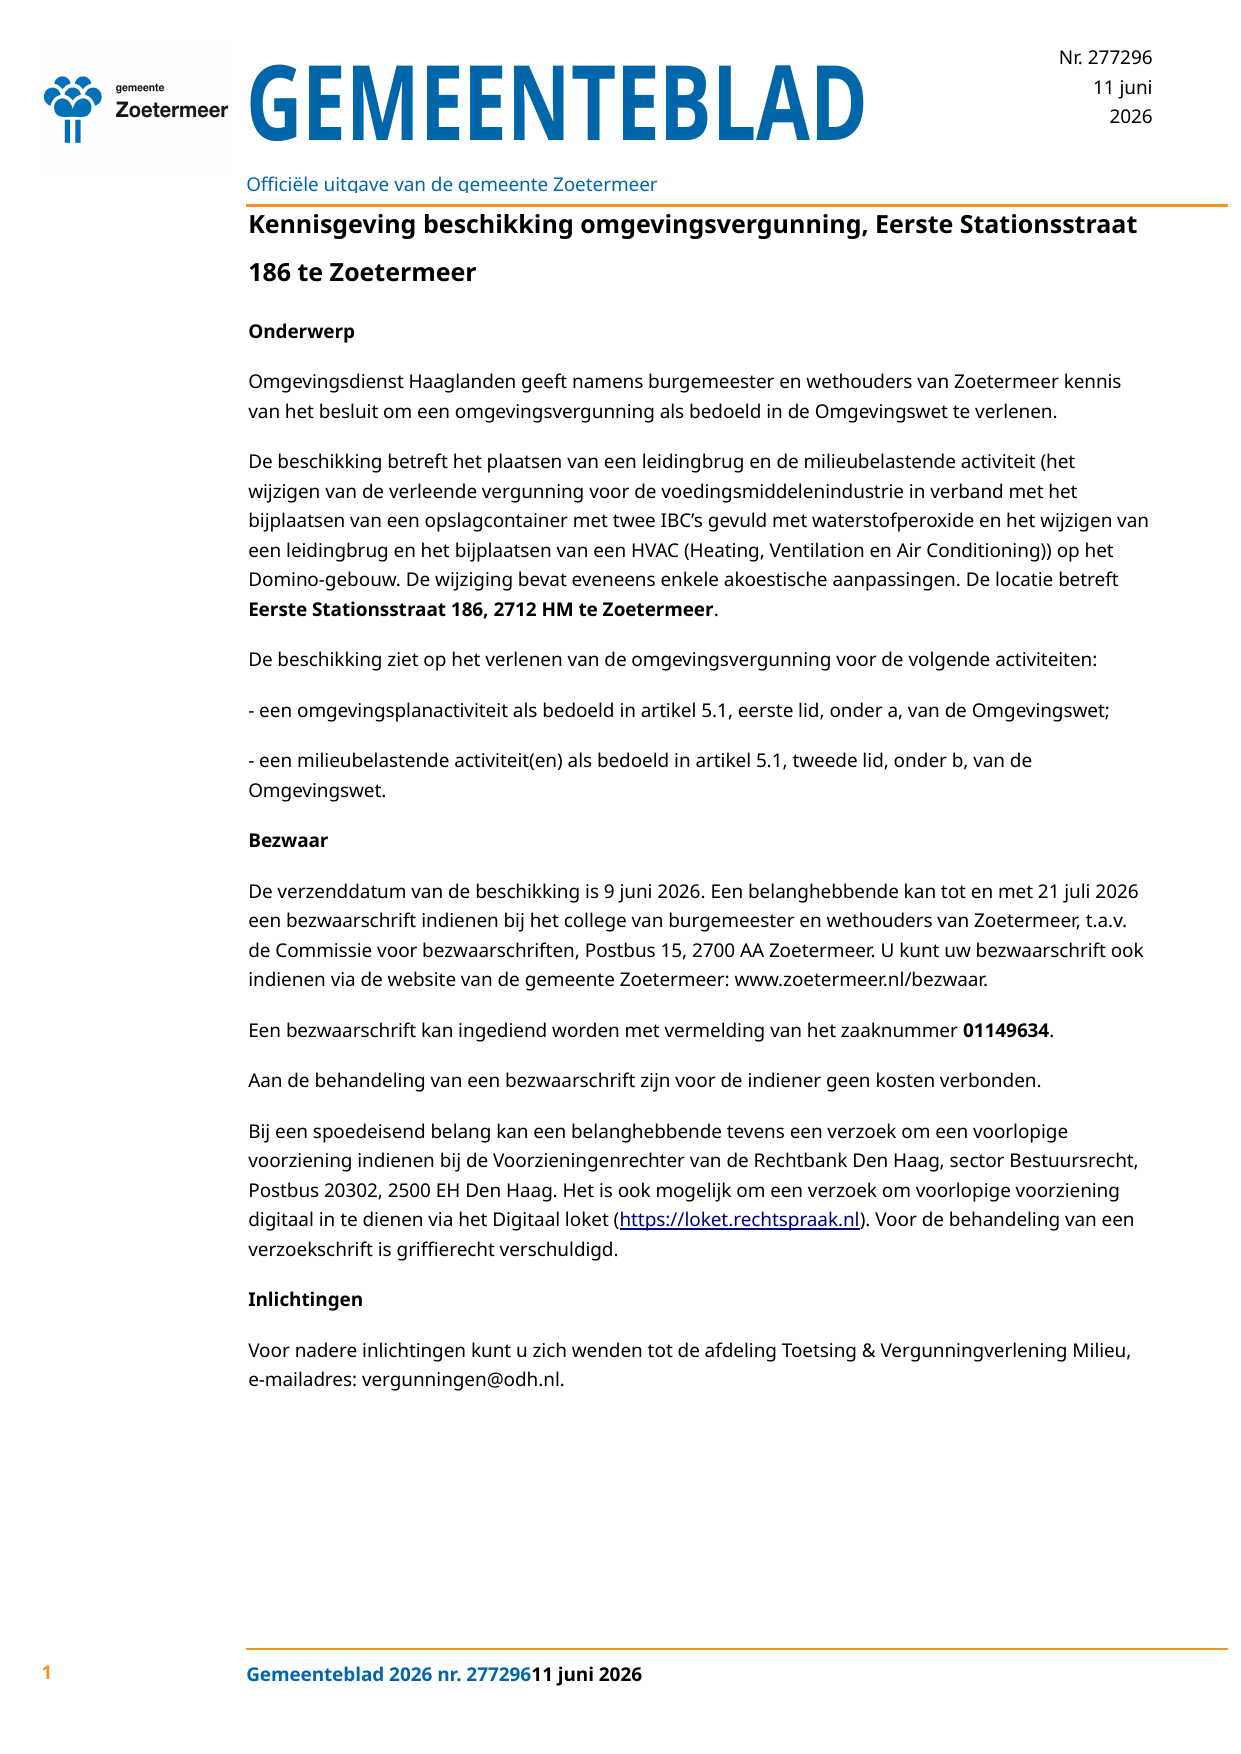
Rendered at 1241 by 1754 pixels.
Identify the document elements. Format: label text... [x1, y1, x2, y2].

text De verzenddatum van de beschikking is 9 juni 2026. Een belanghebbende kan tot en met 21 juli 2026 een bezwaarschrift indienen bij het college van burgemeester en wethouders van Zoetermeer, t.a.v. de Commissie voor bezwaarschriften, Postbus 15, 2700 AA Zoetermeer. U kunt uw bezwaarschrift ook indienen via de website van de gemeente Zoetermeer: www.zoetermeer.nl/bezwaar. [248, 878, 1152, 992]
text Een bezwaarschrift kan ingediend worden met vermelding van het zaaknummer 01149634. [248, 1017, 1152, 1043]
text De beschikking ziet op het verlenen van de omgevingsvergunning voor de volgende activiteiten: [248, 647, 1152, 672]
picture [41, 47, 231, 172]
text Bij een spoedeisend belang kan een belanghebbende tevens een verzoek om een voorlopige voorziening indienen bij de Voorzieningenrechter van de Rechtbank Den Haag, sector Bestuursrecht, Postbus 20302, 2500 EH Den Haag. Het is ook mogelijk om een verzoek om voorlopige voorziening digitaal in te dienen via het Digitaal loket (https://loket.rechtspraak.nl). Voor de behandeling van een verzoekschrift is griffierecht verschuldigd. [248, 1118, 1152, 1262]
text Onderwerp [248, 318, 1152, 344]
text Aan de behandeling van een bezwaarschrift zijn voor de indiener geen kosten verbonden. [248, 1067, 1152, 1093]
text - een milieubelastende activiteit(en) als bedoeld in artikel 5.1, tweede lid, onder b, van de Omgevingswet. [248, 747, 1152, 803]
text De beschikking betreft het plaatsen van een leidingbrug en de milieubelastende activiteit (het wijzigen van de verleende vergunning voor de voedingsmiddelenindustrie in verband met het bijplaatsen van een opslagcontainer met twee IBC’s gevuld met waterstofperoxide en het wijzigen van een leidingbrug en het bijplaatsen van een HVAC (Heating, Ventilation en Air Conditioning)) op het Domino-gebouw. De wijziging bevat eveneens enkele akoestische aanpassingen. De locatie betreft Eerste Stationsstraat 186, 2712 HM te Zoetermeer. [248, 448, 1152, 622]
text - een omgevingsplanactiviteit als bedoeld in artikel 5.1, eerste lid, onder a, van de Omgevingswet; [248, 697, 1152, 723]
text Inlichtingen [248, 1287, 1152, 1312]
text Omgevingsdienst Haaglanden geeft namens burgemeester en wethouders van Zoetermeer kennis van het besluit om een omgevingsvergunning als bedoeld in de Omgevingswet te verlenen. [248, 368, 1152, 424]
text Bezwaar [248, 827, 1152, 853]
text Kennisgeving beschikking omgevingsvergunning, Eerste Stationsstraat 186 te Zoetermeer [248, 207, 1152, 288]
text Voor nadere inlichtingen kunt u zich wenden tot de afdeling Toetsing & Vergunningverlening Milieu, e-mailadres: vergunningen@odh.nl. [248, 1337, 1152, 1392]
